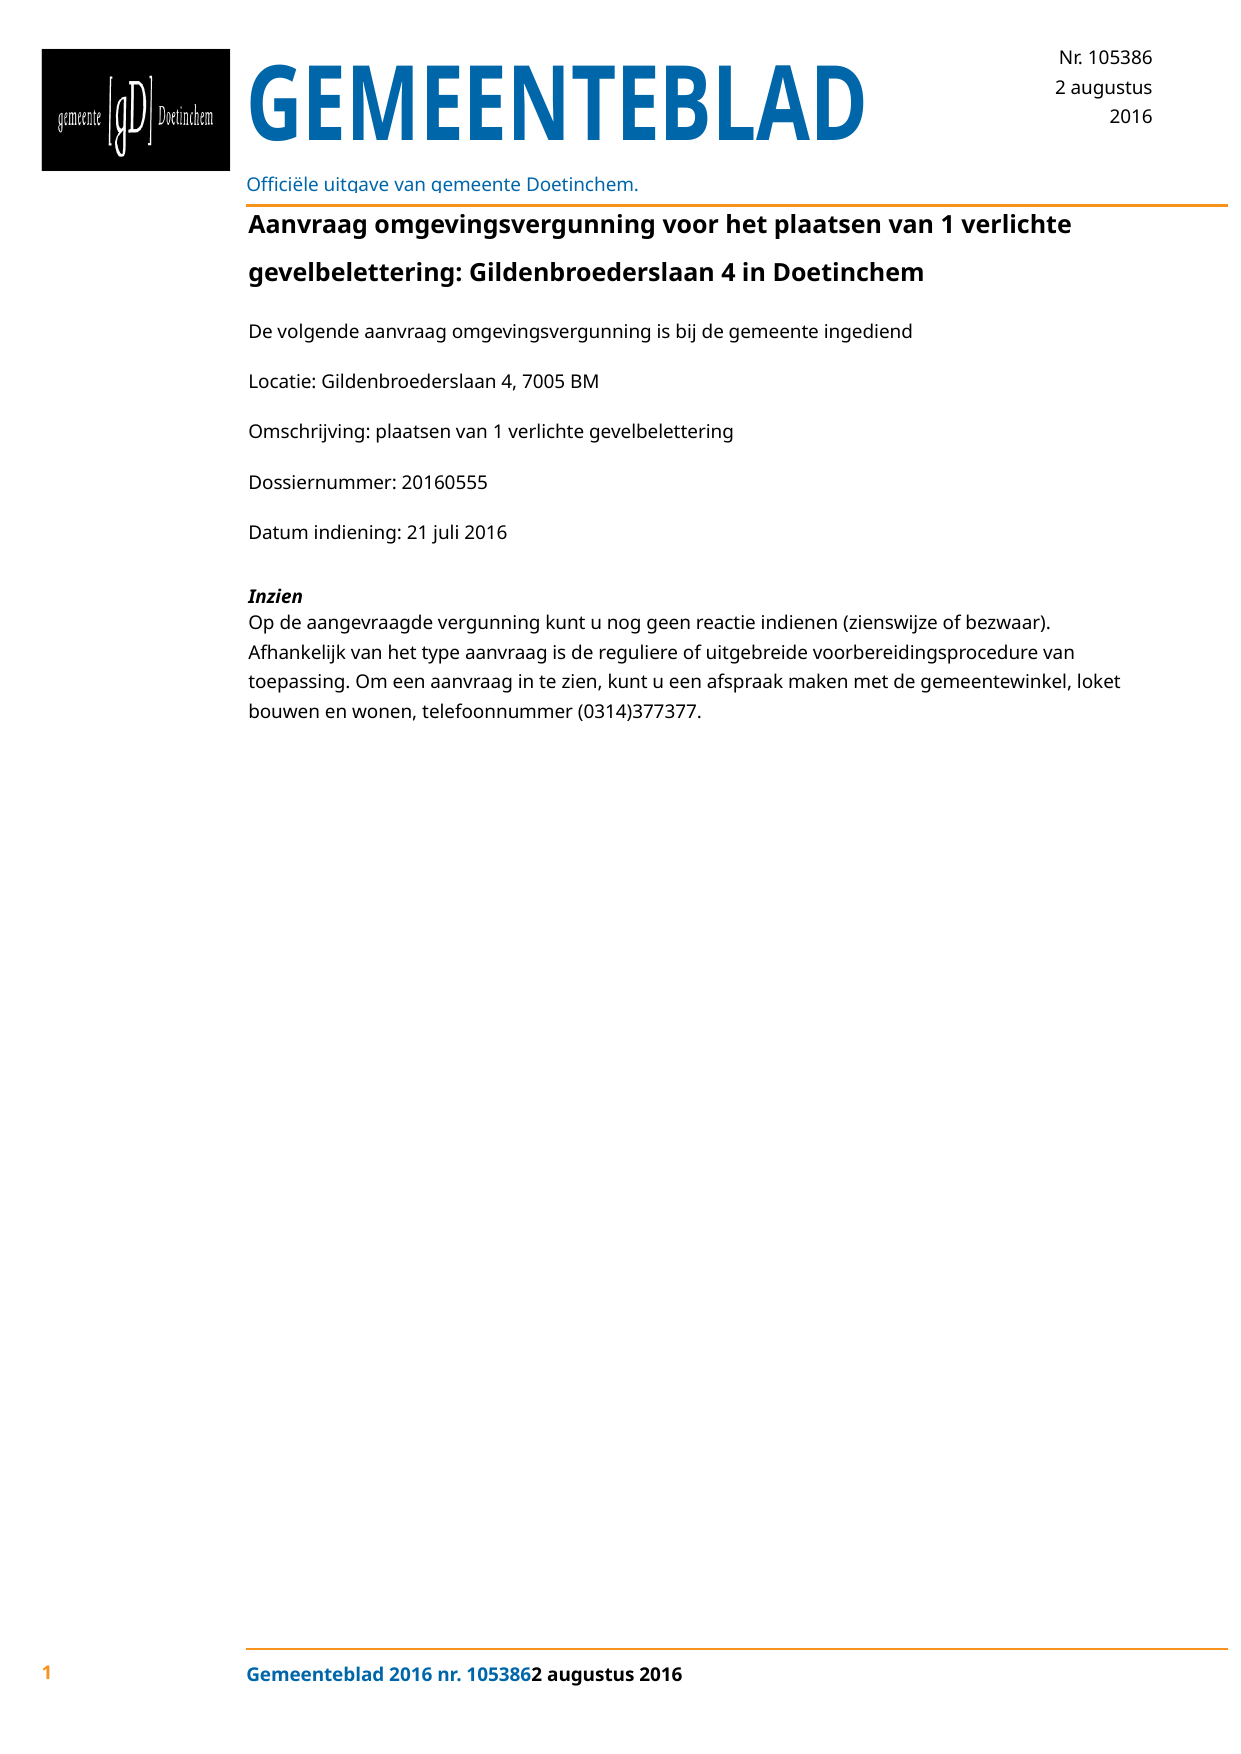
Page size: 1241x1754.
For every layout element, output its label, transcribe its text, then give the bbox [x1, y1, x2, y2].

text Inzien [248, 583, 1152, 609]
picture [41, 47, 231, 172]
text Locatie: Gildenbroederslaan 4, 7005 BM [248, 368, 1152, 394]
text Datum indiening: 21 juli 2016 [248, 519, 1152, 545]
text Aanvraag omgevingsvergunning voor het plaatsen van 1 verlichte gevelbelettering: Gildenbroederslaan 4 in Doetinchem [248, 207, 1152, 288]
text Dossiernummer: 20160555 [248, 469, 1152, 495]
text De volgende aanvraag omgevingsvergunning is bij de gemeente ingediend [248, 318, 1152, 344]
text Omschrijving: plaatsen van 1 verlichte gevelbelettering [248, 419, 1152, 444]
text Op de aangevraagde vergunning kunt u nog geen reactie indienen (zienswijze of bezwaar). Afhankelijk van het type aanvraag is de reguliere of uitgebreide voorbereidingsprocedure van toepassing. Om een aanvraag in te zien, kunt u een afspraak maken met de gemeentewinkel, loket bouwen en wonen, telefoonnummer (0314)377377. [248, 609, 1152, 724]
